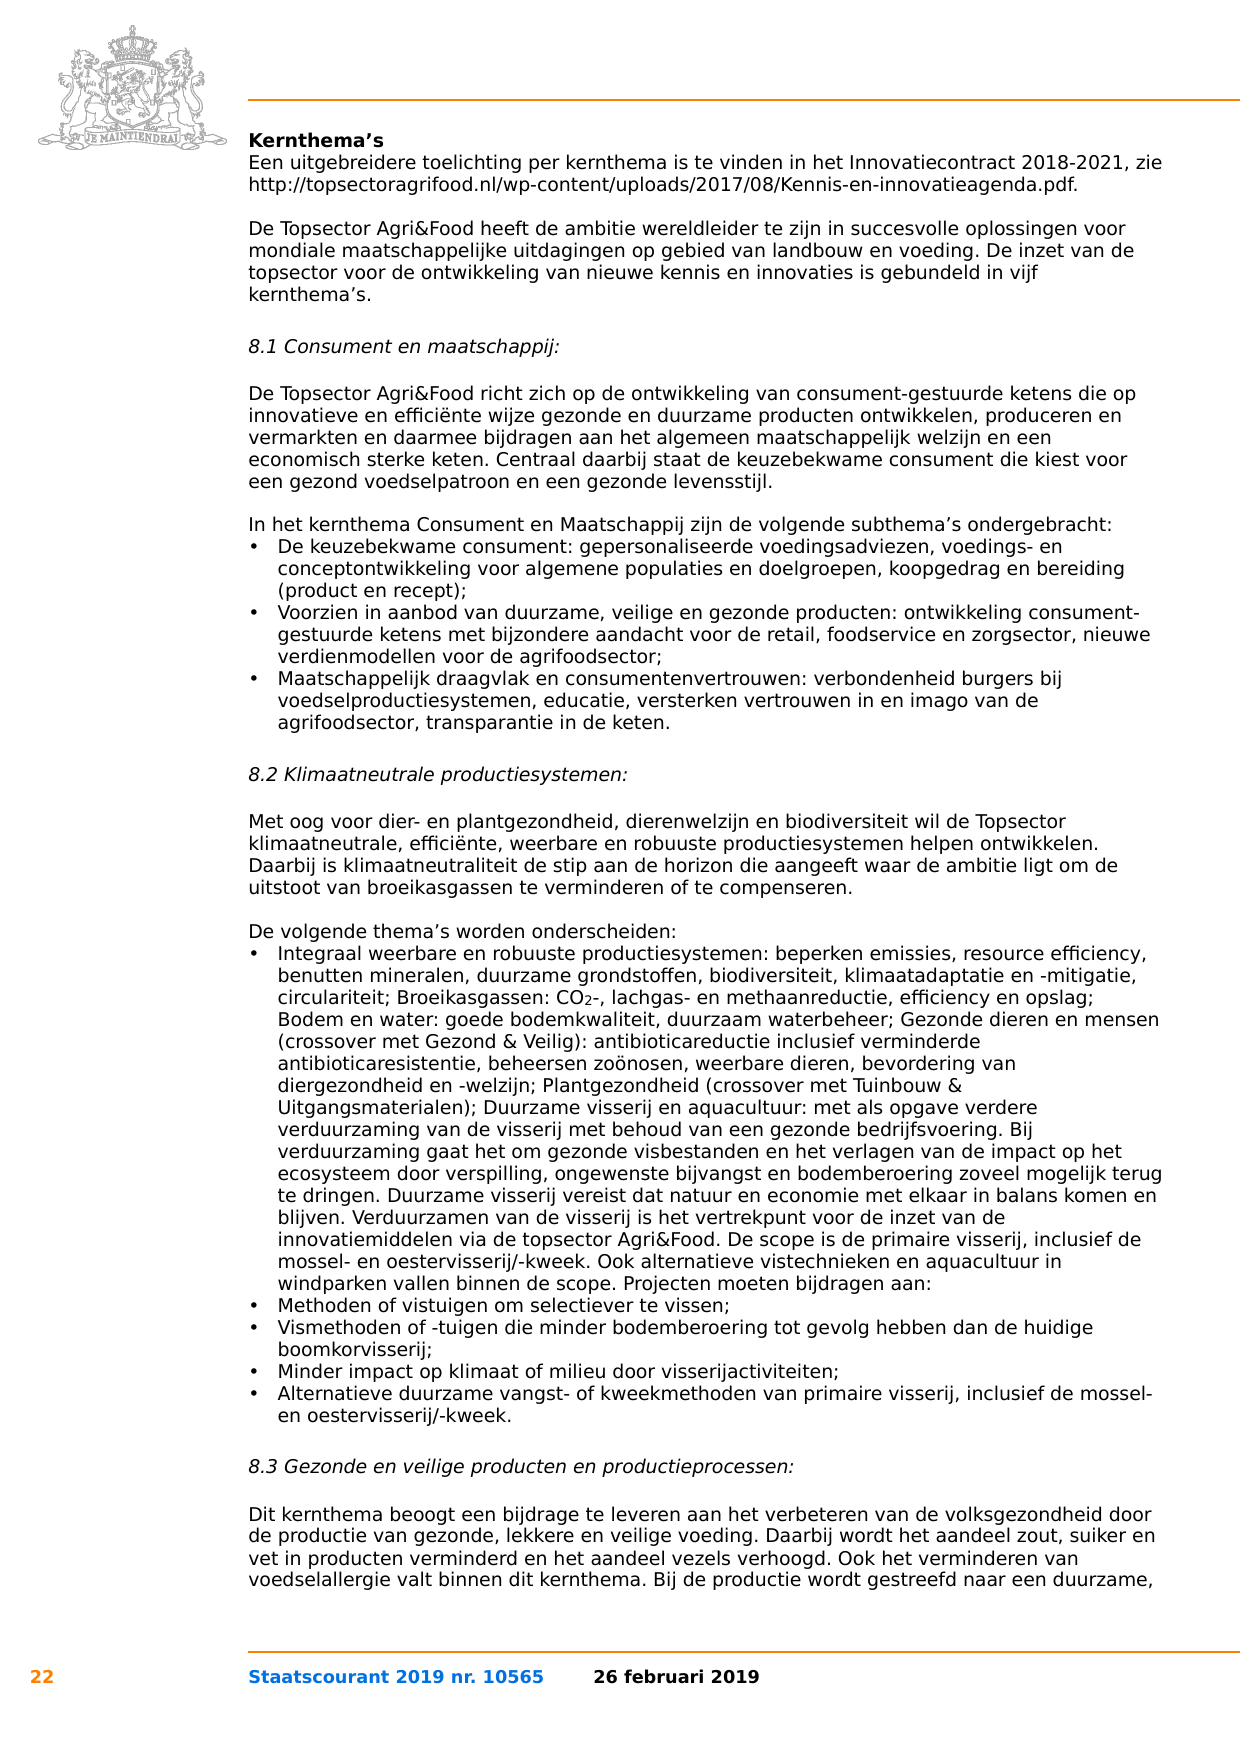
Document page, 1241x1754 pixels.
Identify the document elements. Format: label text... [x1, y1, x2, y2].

text • Maatschappelijk draagvlak en consumentenvertrouwen: verbondenheid burgers bij voedselproductiesystemen, educatie, versterken vertrouwen in en imago van de agrifoodsector, transparantie in de keten. [248, 668, 1163, 734]
text • Methoden of vistuigen om selectiever te vissen; [248, 1294, 1163, 1317]
text • Minder impact op klimaat of milieu door visserijactiviteiten; [248, 1361, 1163, 1382]
text • Vismethoden of -tuigen die minder bodemberoering tot gevolg hebben dan de huidige boomkorvisserij; [248, 1317, 1163, 1361]
text • Voorzien in aanbod van duurzame, veilige en gezonde producten: ontwikkeling consument-gestuurde ketens met bijzondere aandacht voor de retail, foodservice en zorgsector, nieuwe verdienmodellen voor de agrifoodsector; [248, 602, 1163, 668]
text Met oog voor dier- en plantgezondheid, dierenwelzijn en biodiversiteit wil de Topsector klimaatneutrale, efficiënte, weerbare en robuuste productiesystemen helpen ontwikkelen. Daarbij is klimaatneutraliteit de stip aan de horizon die aangeeft waar de ambitie ligt om de uitstoot van broeikasgassen te verminderen of te compenseren. [248, 811, 1163, 899]
picture [38, 25, 227, 150]
text Dit kernthema beoogt een bijdrage te leveren aan het verbeteren van de volksgezondheid door de productie van gezonde, lekkere en veilige voeding. Daarbij wordt het aandeel zout, suiker en vet in producten verminderd en het aandeel vezels verhoogd. Ook het verminderen van voedselallergie valt binnen dit kernthema. Bij de productie wordt gestreefd naar een duurzame, [248, 1503, 1163, 1591]
text De Topsector Agri&Food heeft de ambitie wereldleider te zijn in succesvolle oplossingen voor mondiale maatschappelijke uitdagingen op gebied van landbouw en voeding. De inzet van de topsector voor de ontwikkeling van nieuwe kennis en innovaties is gebundeld in vijf kernthema’s. [248, 218, 1163, 306]
subtitle 8.1 Consument en maatschappij: [248, 336, 1163, 358]
text In het kernthema Consument en Maatschappij zijn de volgende subthema’s ondergebracht: [248, 514, 1163, 536]
text Kernthema’s [248, 130, 1163, 152]
text • Integraal weerbare en robuuste productiesystemen: beperken emissies, resource efficiency, benutten mineralen, duurzame grondstoffen, biodiversiteit, klimaatadaptatie en -mitigatie, circulariteit; Broeikasgassen: CO2-, lachgas- en methaanreductie, efficiency en opslag; Bodem en water: goede bodemkwaliteit, duurzaam waterbeheer; Gezonde dieren en mensen (crossover met Gezond & Veilig): antibioticareductie inclusief verminderde antibioticaresistentie, beheersen zoönosen, weerbare dieren, bevordering van diergezondheid en -welzijn; Plantgezondheid (crossover met Tuinbouw & Uitgangsmaterialen); Duurzame visserij en aquacultuur: met als opgave verdere verduurzaming van de visserij met behoud van een gezonde bedrijfsvoering. Bij verduurzaming gaat het om gezonde visbestanden en het verlagen van de impact op het ecosysteem door verspilling, ongewenste bijvangst en bodemberoering zoveel mogelijk terug te dringen. Duurzame visserij vereist dat natuur en economie met elkaar in balans komen en blijven. Verduurzamen van de visserij is het vertrekpunt voor de inzet van de innovatiemiddelen via de topsector Agri&Food. De scope is de primaire visserij, inclusief de mossel- en oestervisserij/-kweek. Ook alternatieve vistechnieken en aquacultuur in windparken vallen binnen de scope. Projecten moeten bijdragen aan: [248, 943, 1163, 1294]
text • Alternatieve duurzame vangst- of kweekmethoden van primaire visserij, inclusief de mossel- en oestervisserij/-kweek. [248, 1382, 1163, 1426]
text De volgende thema’s worden onderscheiden: [248, 921, 1163, 943]
text • De keuzebekwame consument: gepersonaliseerde voedingsadviezen, voedings- en conceptontwikkeling voor algemene populaties en doelgroepen, koopgedrag en bereiding (product en recept); [248, 536, 1163, 602]
text De Topsector Agri&Food richt zich op de ontwikkeling van consument-gestuurde ketens die op innovatieve en efficiënte wijze gezonde en duurzame producten ontwikkelen, produceren en vermarkten en daarmee bijdragen aan het algemeen maatschappelijk welzijn en een economisch sterke keten. Centraal daarbij staat de keuzebekwame consument die kiest voor een gezond voedselpatroon en een gezonde levensstijl. [248, 383, 1163, 492]
text Een uitgebreidere toelichting per kernthema is te vinden in het Innovatiecontract 2018-2021, zie http://topsectoragrifood.nl/wp-content/uploads/2017/08/Kennis-en-innovatieagenda.pdf. [248, 152, 1163, 196]
subtitle 8.3 Gezonde en veilige producten en productieprocessen: [248, 1456, 1163, 1478]
subtitle 8.2 Klimaatneutrale productiesystemen: [248, 764, 1163, 786]
